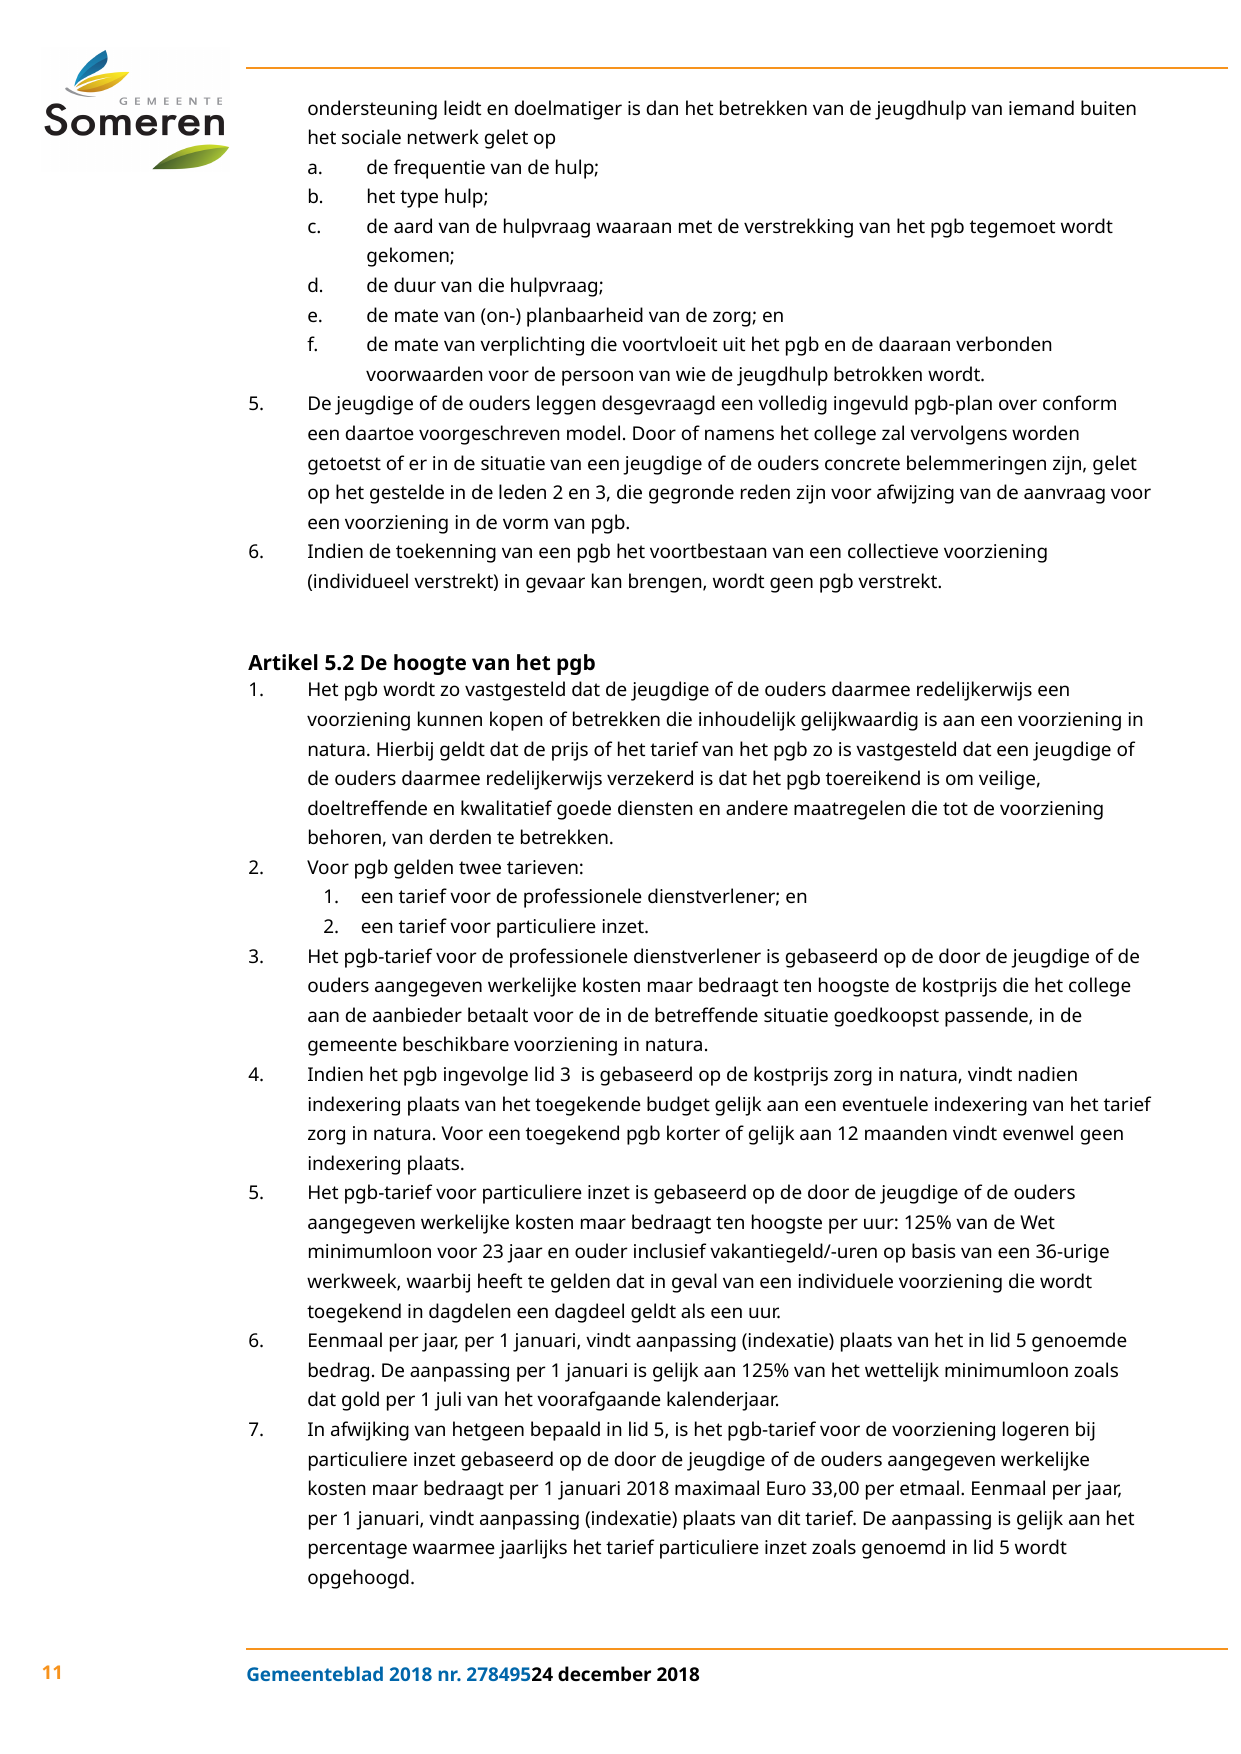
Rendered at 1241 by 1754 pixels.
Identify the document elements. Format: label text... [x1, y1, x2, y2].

list De jeugdige of de ouders leggen desgevraagd een volledig ingevuld pgb-plan over conform een daartoe voorgeschreven model. Door of namens het college zal vervolgens worden getoetst of er in de situatie van een jeugdige of de ouders concrete belemmeringen zijn, gelet op het gestelde in de leden 2 en 3, die gegronde reden zijn voor afwijzing van de aanvraag voor een voorziening in de vorm van pgb. [248, 391, 1152, 535]
list de frequentie van de hulp; [307, 154, 1152, 180]
list Het pgb-tarief voor de professionele dienstverlener is gebaseerd op de door de jeugdige of de ouders aangegeven werkelijke kosten maar bedraagt ten hoogste de kostprijs die het college aan de aanbieder betaalt voor de in de betreffende situatie goedkoopst passende, in de gemeente beschikbare voorziening in natura. [248, 943, 1152, 1057]
list de mate van (on-) planbaarheid van de zorg; en [307, 302, 1152, 328]
list Indien de toekenning van een pgb het voortbestaan van een collectieve voorziening (individueel verstrekt) in gevaar kan brengen, wordt geen pgb verstrekt. [248, 538, 1152, 594]
list Eenmaal per jaar, per 1 januari, vindt aanpassing (indexatie) plaats van het in lid 5 genoemde bedrag. De aanpassing per 1 januari is gelijk aan 125% van het wettelijk minimumloon zoals dat gold per 1 juli van het voorafgaande kalenderjaar. [248, 1327, 1152, 1412]
list Voor pgb gelden twee tarieven: [248, 854, 1152, 880]
list Het pgb-tarief voor particuliere inzet is gebaseerd op de door de jeugdige of de ouders aangegeven werkelijke kosten maar bedraagt ten hoogste per uur: 125% van de Wet minimumloon voor 23 jaar en ouder inclusief vakantiegeld/-uren op basis van een 36-urige werkweek, waarbij heeft te gelden dat in geval van een individuele voorziening die wordt toegekend in dagdelen een dagdeel geldt als een uur. [248, 1179, 1152, 1323]
list een tarief voor de professionele dienstverlener; en [323, 884, 1152, 909]
text Artikel 5.2 De hoogte van het pgb [248, 648, 1152, 677]
list een tarief voor particuliere inzet. [323, 913, 1152, 939]
list de mate van verplichting die voortvloeit uit het pgb en de daaraan verbonden voorwaarden voor de persoon van wie de jeugdhulp betrokken wordt. [307, 331, 1152, 387]
list de aard van de hulpvraag waaraan met de verstrekking van het pgb tegemoet wordt gekomen; [307, 213, 1152, 268]
list de duur van die hulpvraag; [307, 272, 1152, 298]
list Het pgb wordt zo vastgesteld dat de jeugdige of de ouders daarmee redelijkerwijs een voorziening kunnen kopen of betrekken die inhoudelijk gelijkwaardig is aan een voorziening in natura. Hierbij geldt dat de prijs of het tarief van het pgb zo is vastgesteld dat een jeugdige of de ouders daarmee redelijkerwijs verzekerd is dat het pgb toereikend is om veilige, doeltreffende en kwalitatief goede diensten en andere maatregelen die tot de voorziening behoren, van derden te betrekken. [248, 677, 1152, 850]
list ondersteuning leidt en doelmatiger is dan het betrekken van de jeugdhulp van iemand buiten het sociale netwerk gelet op [248, 95, 1152, 150]
list In afwijking van hetgeen bepaald in lid 5, is het pgb-tarief voor de voorziening logeren bij particuliere inzet gebaseerd op de door de jeugdige of de ouders aangegeven werkelijke kosten maar bedraagt per 1 januari 2018 maximaal Euro 33,00 per etmaal. Eenmaal per jaar, per 1 januari, vindt aanpassing (indexatie) plaats van dit tarief. De aanpassing is gelijk aan het percentage waarmee jaarlijks het tarief particuliere inzet zoals genoemd in lid 5 wordt opgehoogd. [248, 1416, 1152, 1590]
list het type hulp; [307, 183, 1152, 209]
list Indien het pgb ingevolge lid 3 is gebaseerd op de kostprijs zorg in natura, vindt nadien indexering plaats van het toegekende budget gelijk aan een eventuele indexering van het tarief zorg in natura. Voor een toegekend pgb korter of gelijk aan 12 maanden vindt evenwel geen indexering plaats. [248, 1061, 1152, 1176]
picture [41, 47, 231, 172]
